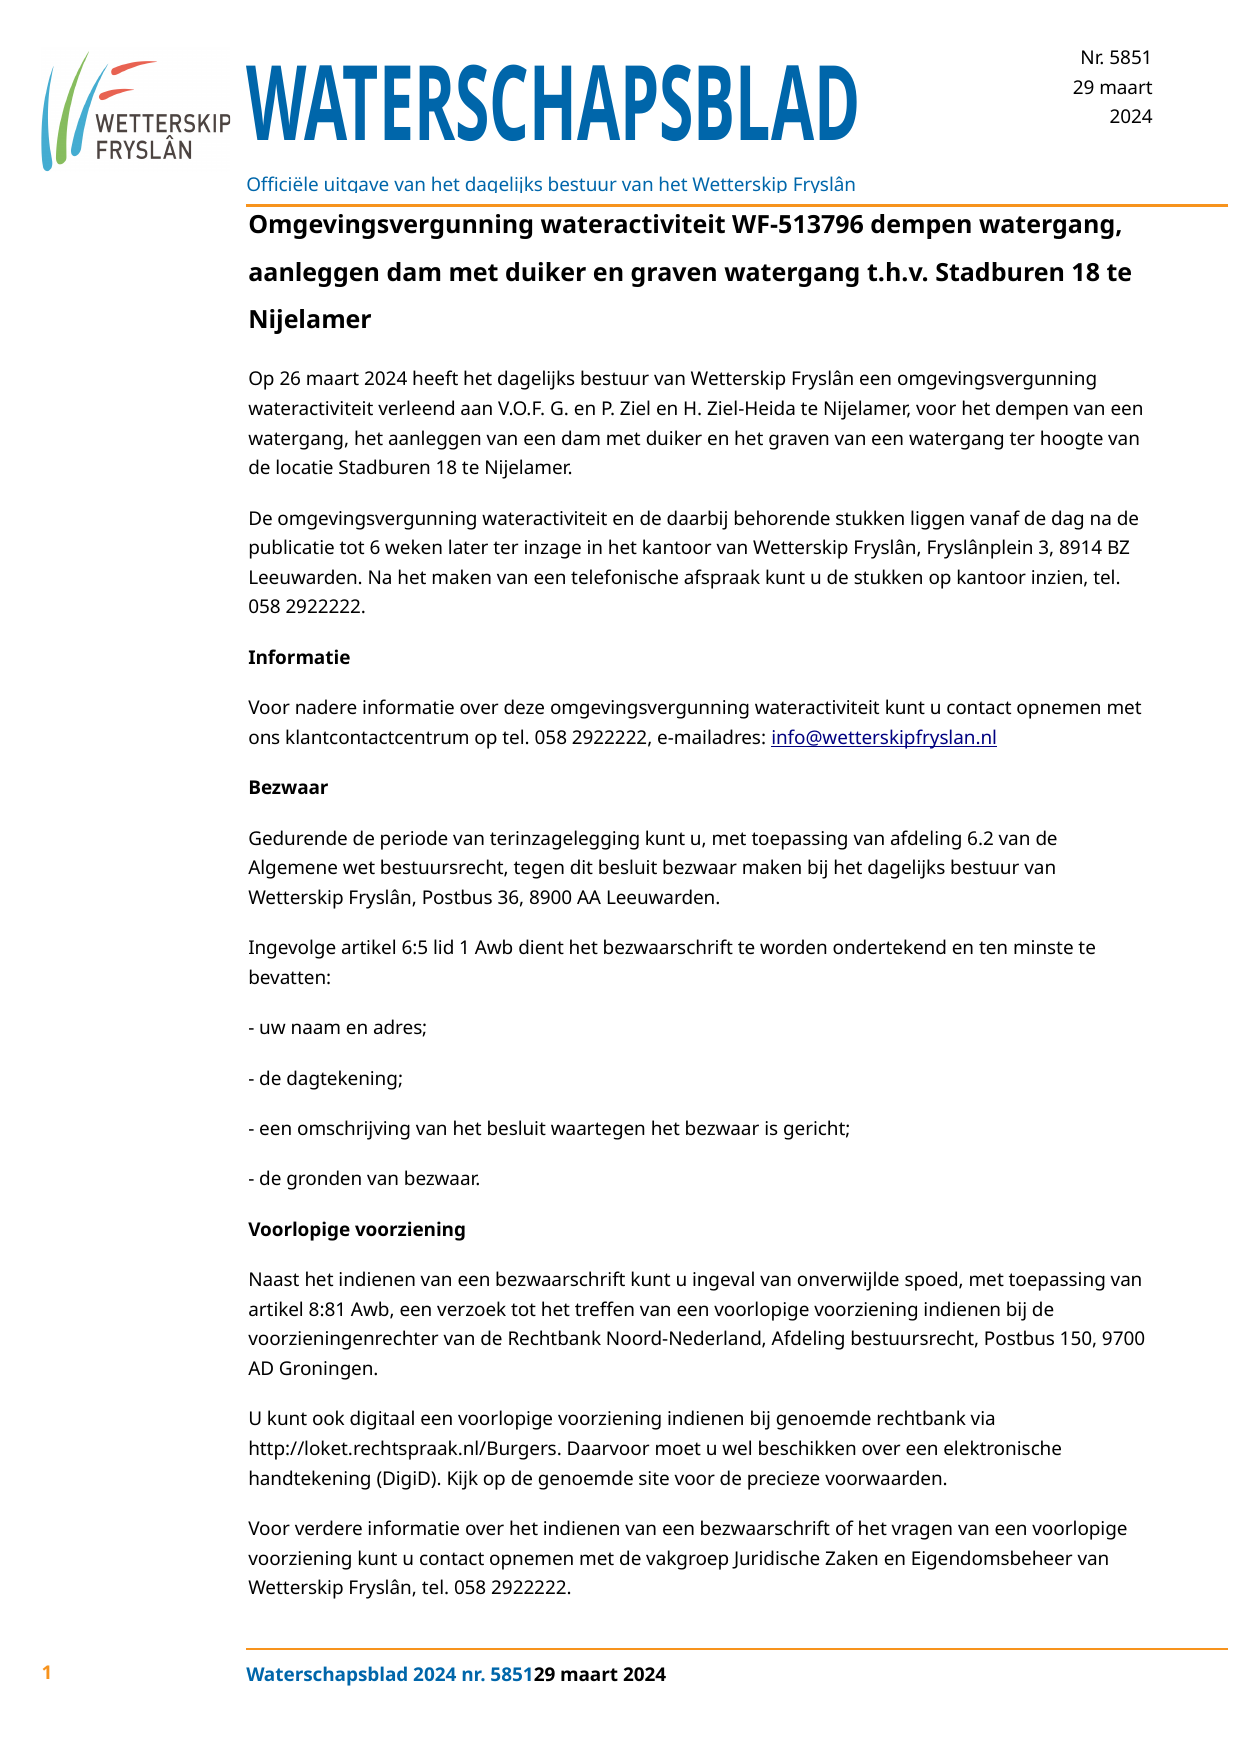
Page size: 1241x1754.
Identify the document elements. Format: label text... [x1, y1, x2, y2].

text Voorlopige voorziening [248, 1216, 1152, 1242]
text Omgevingsvergunning wateractiviteit WF-513796 dempen watergang, aanleggen dam met duiker en graven watergang t.h.v. Stadburen 18 te Nijelamer [248, 207, 1152, 336]
picture [41, 47, 231, 172]
text - de dagtekening; [248, 1065, 1152, 1090]
text - uw naam en adres; [248, 1014, 1152, 1040]
text Informatie [248, 644, 1152, 669]
text - de gronden van bezwaar. [248, 1166, 1152, 1191]
text U kunt ook digitaal een voorlopige voorziening indienen bij genoemde rechtbank via http://loket.rechtspraak.nl/Burgers. Daarvoor moet u wel beschikken over een elektronische handtekening (DigiD). Kijk op de genoemde site voor de precieze voorwaarden. [248, 1406, 1152, 1490]
text De omgevingsvergunning wateractiviteit en de daarbij behorende stukken liggen vanaf de dag na de publicatie tot 6 weken later ter inzage in het kantoor van Wetterskip Fryslân, Fryslânplein 3, 8914 BZ Leeuwarden. Na het maken van een telefonische afspraak kunt u de stukken op kantoor inzien, tel. 058 2922222. [248, 505, 1152, 619]
text Gedurende de periode van terinzagelegging kunt u, met toepassing van afdeling 6.2 van de Algemene wet bestuursrecht, tegen dit besluit bezwaar maken bij het dagelijks bestuur van Wetterskip Fryslân, Postbus 36, 8900 AA Leeuwarden. [248, 825, 1152, 909]
text - een omschrijving van het besluit waartegen het bezwaar is gericht; [248, 1115, 1152, 1141]
text Naast het indienen van een bezwaarschrift kunt u ingeval van onverwijlde spoed, met toepassing van artikel 8:81 Awb, een verzoek tot het treffen van een voorlopige voorziening indienen bij de voorzieningenrechter van de Rechtbank Noord-Nederland, Afdeling bestuursrecht, Postbus 150, 9700 AD Groningen. [248, 1266, 1152, 1381]
text Voor verdere informatie over het indienen van een bezwaarschrift of het vragen van een voorlopige voorziening kunt u contact opnemen met de vakgroep Juridische Zaken en Eigendomsbeheer van Wetterskip Fryslân, tel. 058 2922222. [248, 1515, 1152, 1600]
text Ingevolge artikel 6:5 lid 1 Awb dient het bezwaarschrift te worden ondertekend en ten minste te bevatten: [248, 934, 1152, 989]
text Bezwaar [248, 774, 1152, 800]
text Voor nadere informatie over deze omgevingsvergunning wateractiviteit kunt u contact opnemen met ons klantcontactcentrum op tel. 058 2922222, e-mailadres: info@wetterskipfryslan.nl [248, 694, 1152, 749]
text Op 26 maart 2024 heeft het dagelijks bestuur van Wetterskip Fryslân een omgevingsvergunning wateractiviteit verleend aan V.O.F. G. en P. Ziel en H. Ziel-Heida te Nijelamer, voor het dempen van een watergang, het aanleggen van een dam met duiker en het graven van een watergang ter hoogte van de locatie Stadburen 18 te Nijelamer. [248, 366, 1152, 480]
